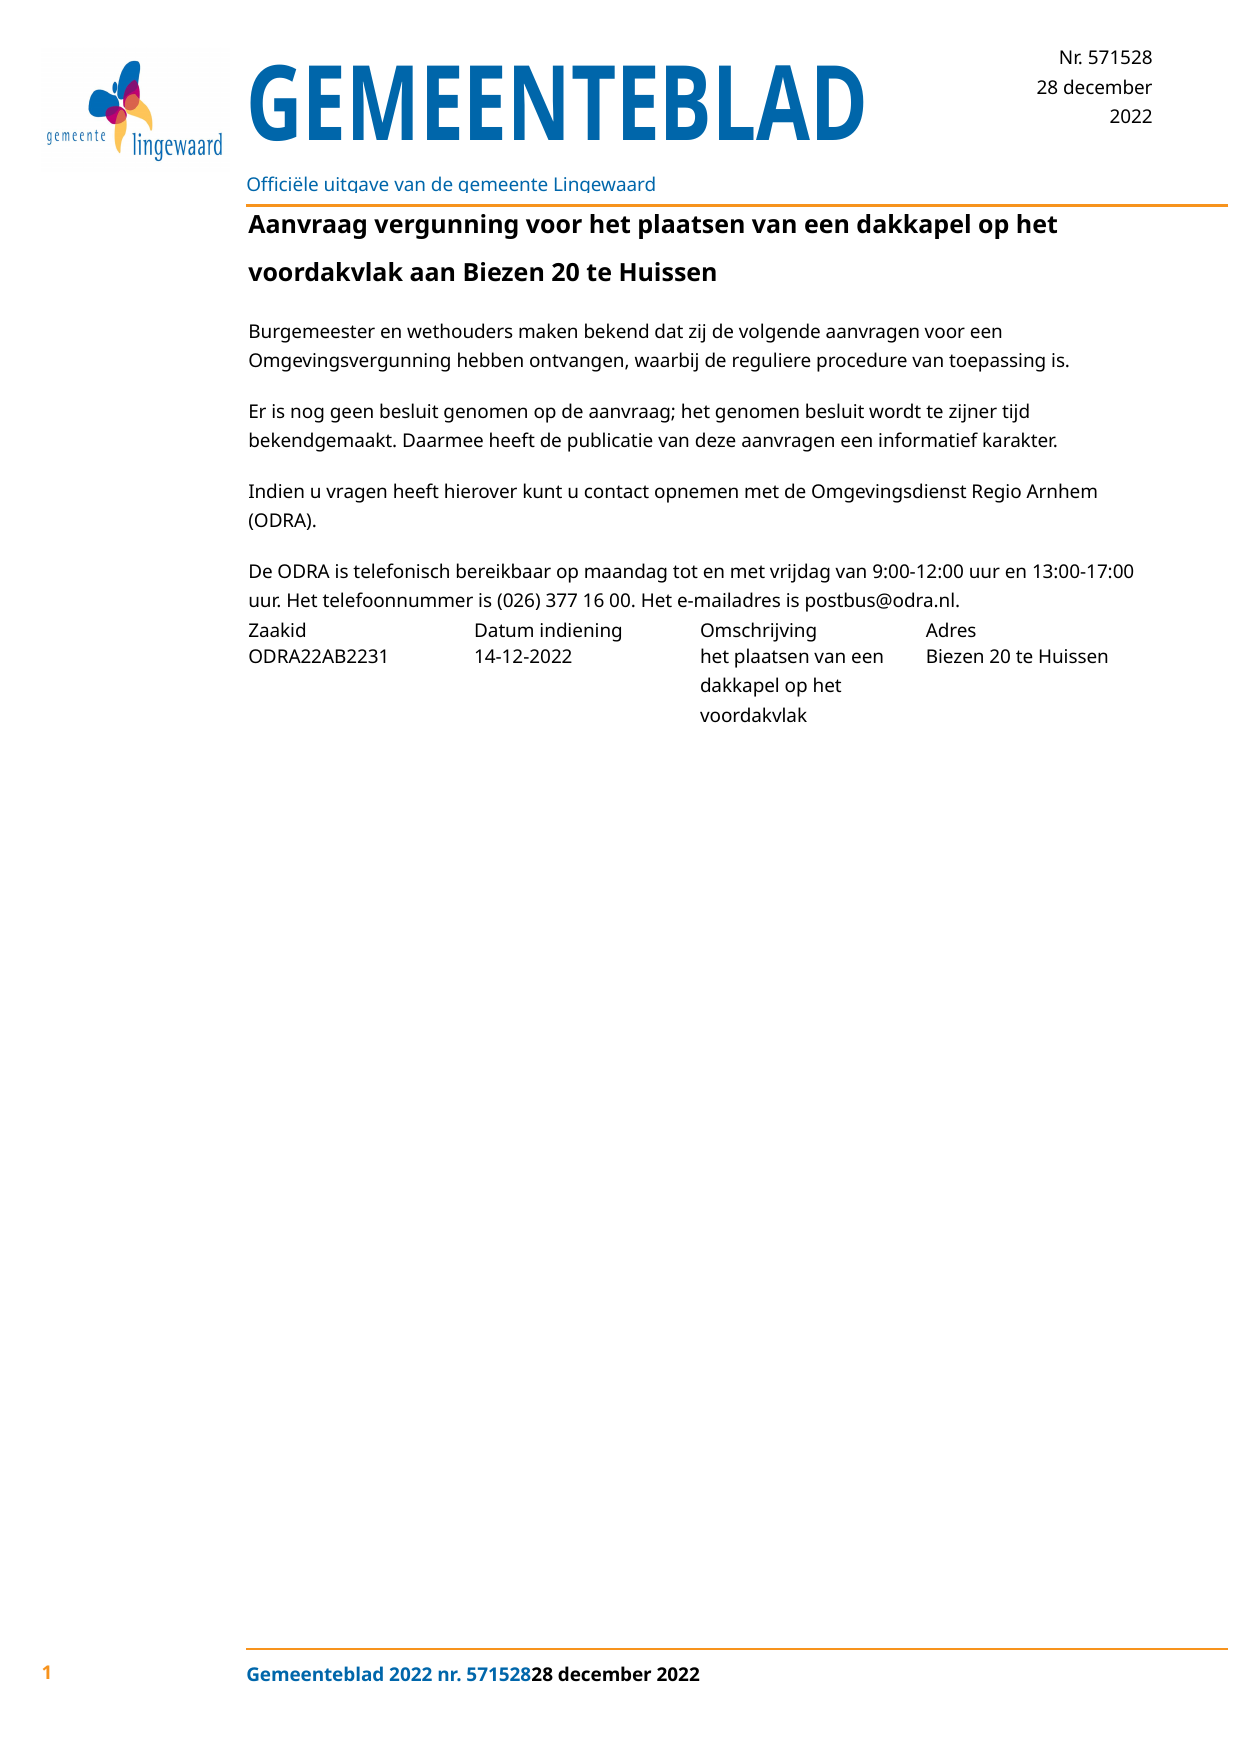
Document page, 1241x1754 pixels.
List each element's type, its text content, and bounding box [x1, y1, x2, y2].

text Burgemeester en wethouders maken bekend dat zij de volgende aanvragen voor een Omgevingsvergunning hebben ontvangen, waarbij de reguliere procedure van toepassing is. [248, 318, 1152, 373]
table_cell ODRA22AB2231 [248, 643, 474, 728]
text Indien u vragen heeft hierover kunt u contact opnemen met de Omgevingsdienst Regio Arnhem (ODRA). [248, 478, 1152, 533]
table_header Datum indiening [474, 617, 700, 643]
text De ODRA is telefonisch bereikbaar op maandag tot en met vrijdag van 9:00-12:00 uur en 13:00-17:00 uur. Het telefoonnummer is (026) 377 16 00. Het e-mailadres is postbus@odra.nl. [248, 558, 1152, 613]
table_header Zaakid [248, 617, 474, 643]
table_cell Biezen 20 te Huissen [926, 643, 1152, 728]
table_header Omschrijving [700, 617, 926, 643]
table_cell 14-12-2022 [474, 643, 700, 728]
text Aanvraag vergunning voor het plaatsen van een dakkapel op het voordakvlak aan Biezen 20 te Huissen [248, 207, 1152, 288]
text Er is nog geen besluit genomen op de aanvraag; het genomen besluit wordt te zijner tijd bekendgemaakt. Daarmee heeft de publicatie van deze aanvragen een informatief karakter. [248, 398, 1152, 453]
picture [41, 47, 231, 172]
table_cell het plaatsen van een dakkapel op het voordakvlak [700, 643, 926, 728]
table_header Adres [926, 617, 1152, 643]
